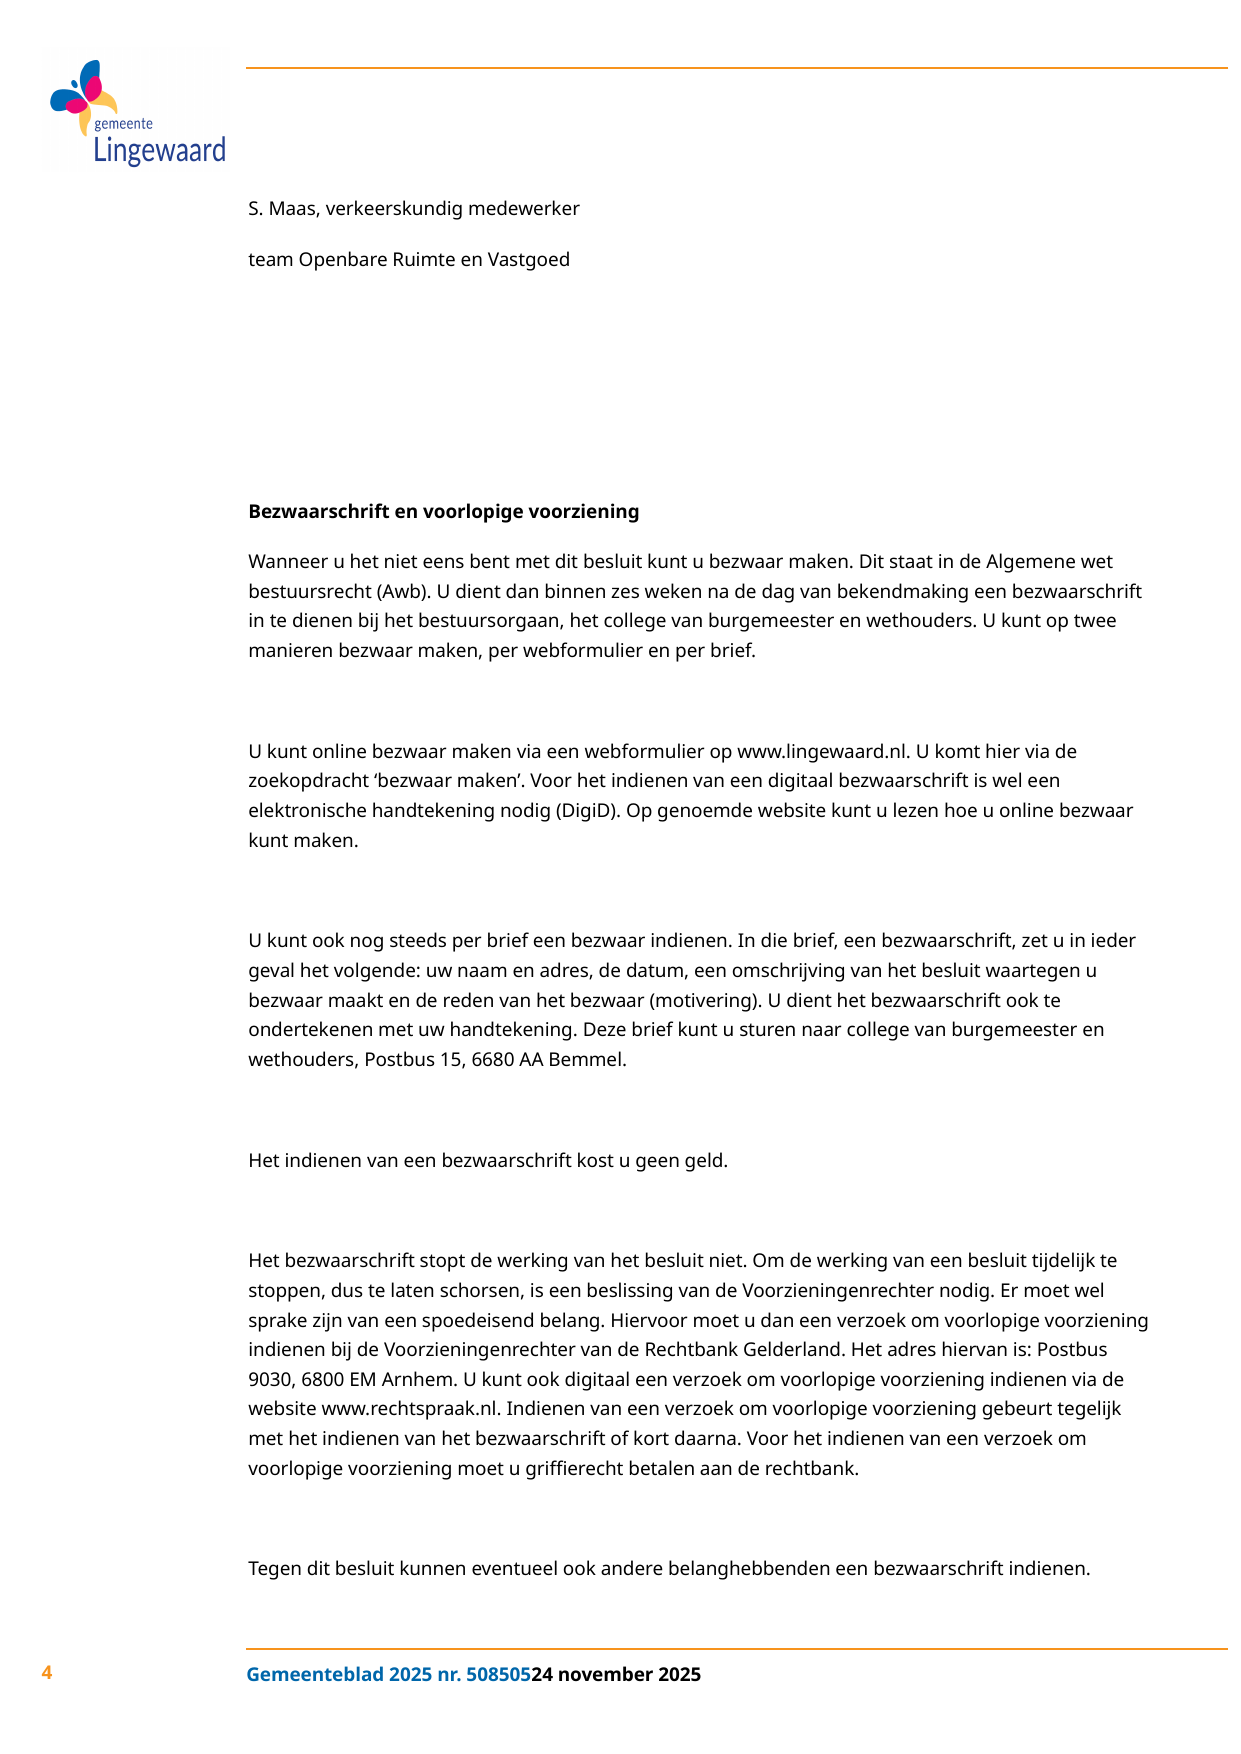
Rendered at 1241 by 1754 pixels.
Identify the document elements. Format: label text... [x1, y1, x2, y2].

text Tegen dit besluit kunnen eventueel ook andere belanghebbenden een bezwaarschrift indienen. [248, 1556, 1152, 1581]
text Wanneer u het niet eens bent met dit besluit kunt u bezwaar maken. Dit staat in de Algemene wet bestuursrecht (Awb). U dient dan binnen zes weken na de dag van bekendmaking een bezwaarschrift in te dienen bij het bestuursorgaan, het college van burgemeester en wethouders. U kunt op twee manieren bezwaar maken, per webformulier en per brief. [248, 548, 1152, 663]
text Bezwaarschrift en voorlopige voorziening [248, 498, 1152, 524]
picture [41, 47, 231, 172]
text Het bezwaarschrift stopt de werking van het besluit niet. Om de werking van een besluit tijdelijk te stoppen, dus te laten schorsen, is een beslissing van de Voorzieningenrechter nodig. Er moet wel sprake zijn van een spoedeisend belang. Hiervoor moet u dan een verzoek om voorlopige voorziening indienen bij de Voorzieningenrechter van de Rechtbank Gelderland. Het adres hiervan is: Postbus 9030, 6800 EM Arnhem. U kunt ook digitaal een verzoek om voorlopige voorziening indienen via de website www.rechtspraak.nl. Indienen van een verzoek om voorlopige voorziening gebeurt tegelijk met het indienen van het bezwaarschrift of kort daarna. Voor het indienen van een verzoek om voorlopige voorziening moet u griffierecht betalen aan de rechtbank. [248, 1248, 1152, 1481]
text team Openbare Ruimte en Vastgoed [248, 246, 1152, 272]
text Het indienen van een bezwaarschrift kost u geen geld. [248, 1147, 1152, 1173]
text U kunt ook nog steeds per brief een bezwaar indienen. In die brief, een bezwaarschrift, zet u in ieder geval het volgende: uw naam en adres, de datum, een omschrijving van het besluit waartegen u bezwaar maakt en de reden van het bezwaar (motivering). U dient het bezwaarschrift ook te ondertekenen met uw handtekening. Deze brief kunt u sturen naar college van burgemeester en wethouders, Postbus 15, 6680 AA Bemmel. [248, 928, 1152, 1072]
text U kunt online bezwaar maken via een webformulier op www.lingewaard.nl. U komt hier via de zoekopdracht ‘bezwaar maken’. Voor het indienen van een digitaal bezwaarschrift is wel een elektronische handtekening nodig (DigiD). Op genoemde website kunt u lezen hoe u online bezwaar kunt maken. [248, 738, 1152, 853]
text S. Maas, verkeerskundig medewerker [248, 196, 1152, 221]
